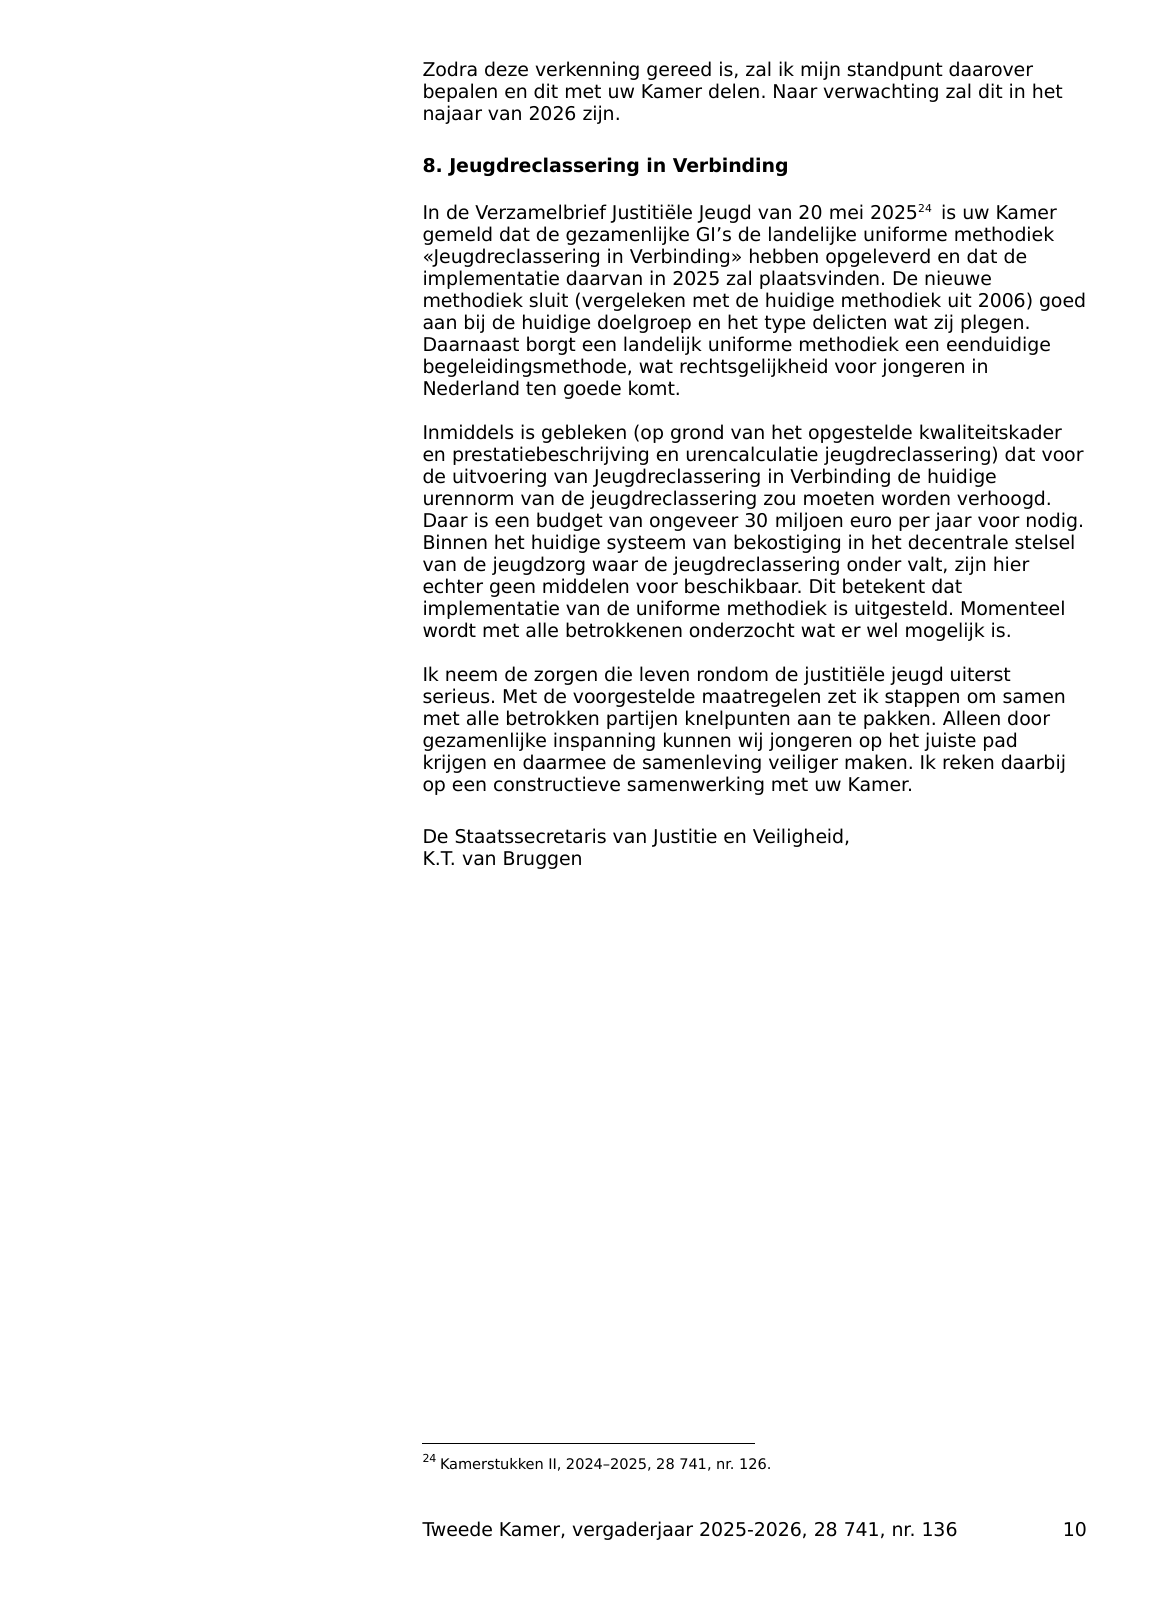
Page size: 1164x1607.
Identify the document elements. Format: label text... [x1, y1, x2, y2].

text De Staatssecretaris van Justitie en Veiligheid, K.T. van Bruggen [422, 826, 1087, 870]
text Zodra deze verkenning gereed is, zal ik mijn standpunt daarover bepalen en dit met uw Kamer delen. Naar verwachting zal dit in het najaar van 2026 zijn. [422, 59, 1087, 125]
text Inmiddels is gebleken (op grond van het opgestelde kwaliteitskader en prestatiebeschrijving en urencalculatie jeugdreclassering) dat voor de uitvoering van Jeugdreclassering in Verbinding de huidige urennorm van de jeugdreclassering zou moeten worden verhoogd. Daar is een budget van ongeveer 30 miljoen euro per jaar voor nodig. Binnen het huidige systeem van bekostiging in het decentrale stelsel van de jeugdzorg waar de jeugdreclassering onder valt, zijn hier echter geen middelen voor beschikbaar. Dit betekent dat implementatie van de uniforme methodiek is uitgesteld. Momenteel wordt met alle betrokkenen onderzocht wat er wel mogelijk is. [422, 422, 1087, 642]
text Kamerstukken II, 2024–2025, 28 741, nr. 126. [422, 1452, 1087, 1474]
subtitle 8. Jeugdreclassering in Verbinding [422, 155, 1087, 177]
text In de Verzamelbrief Justitiële Jeugd van 20 mei 2025 is uw Kamer gemeld dat de gezamenlijke GI’s de landelijke uniforme methodiek «Jeugdreclassering in Verbinding» hebben opgeleverd en dat de implementatie daarvan in 2025 zal plaatsvinden. De nieuwe methodiek sluit (vergeleken met de huidige methodiek uit 2006) goed aan bij de huidige doelgroep en het type delicten wat zij plegen. Daarnaast borgt een landelijk uniforme methodiek een eenduidige begeleidingsmethode, wat rechtsgelijkheid voor jongeren in Nederland ten goede komt. [422, 202, 1087, 400]
text Ik neem de zorgen die leven rondom de justitiële jeugd uiterst serieus. Met de voorgestelde maatregelen zet ik stappen om samen met alle betrokken partijen knelpunten aan te pakken. Alleen door gezamenlijke inspanning kunnen wij jongeren op het juiste pad krijgen en daarmee de samenleving veiliger maken. Ik reken daarbij op een constructieve samenwerking met uw Kamer. [422, 664, 1087, 796]
